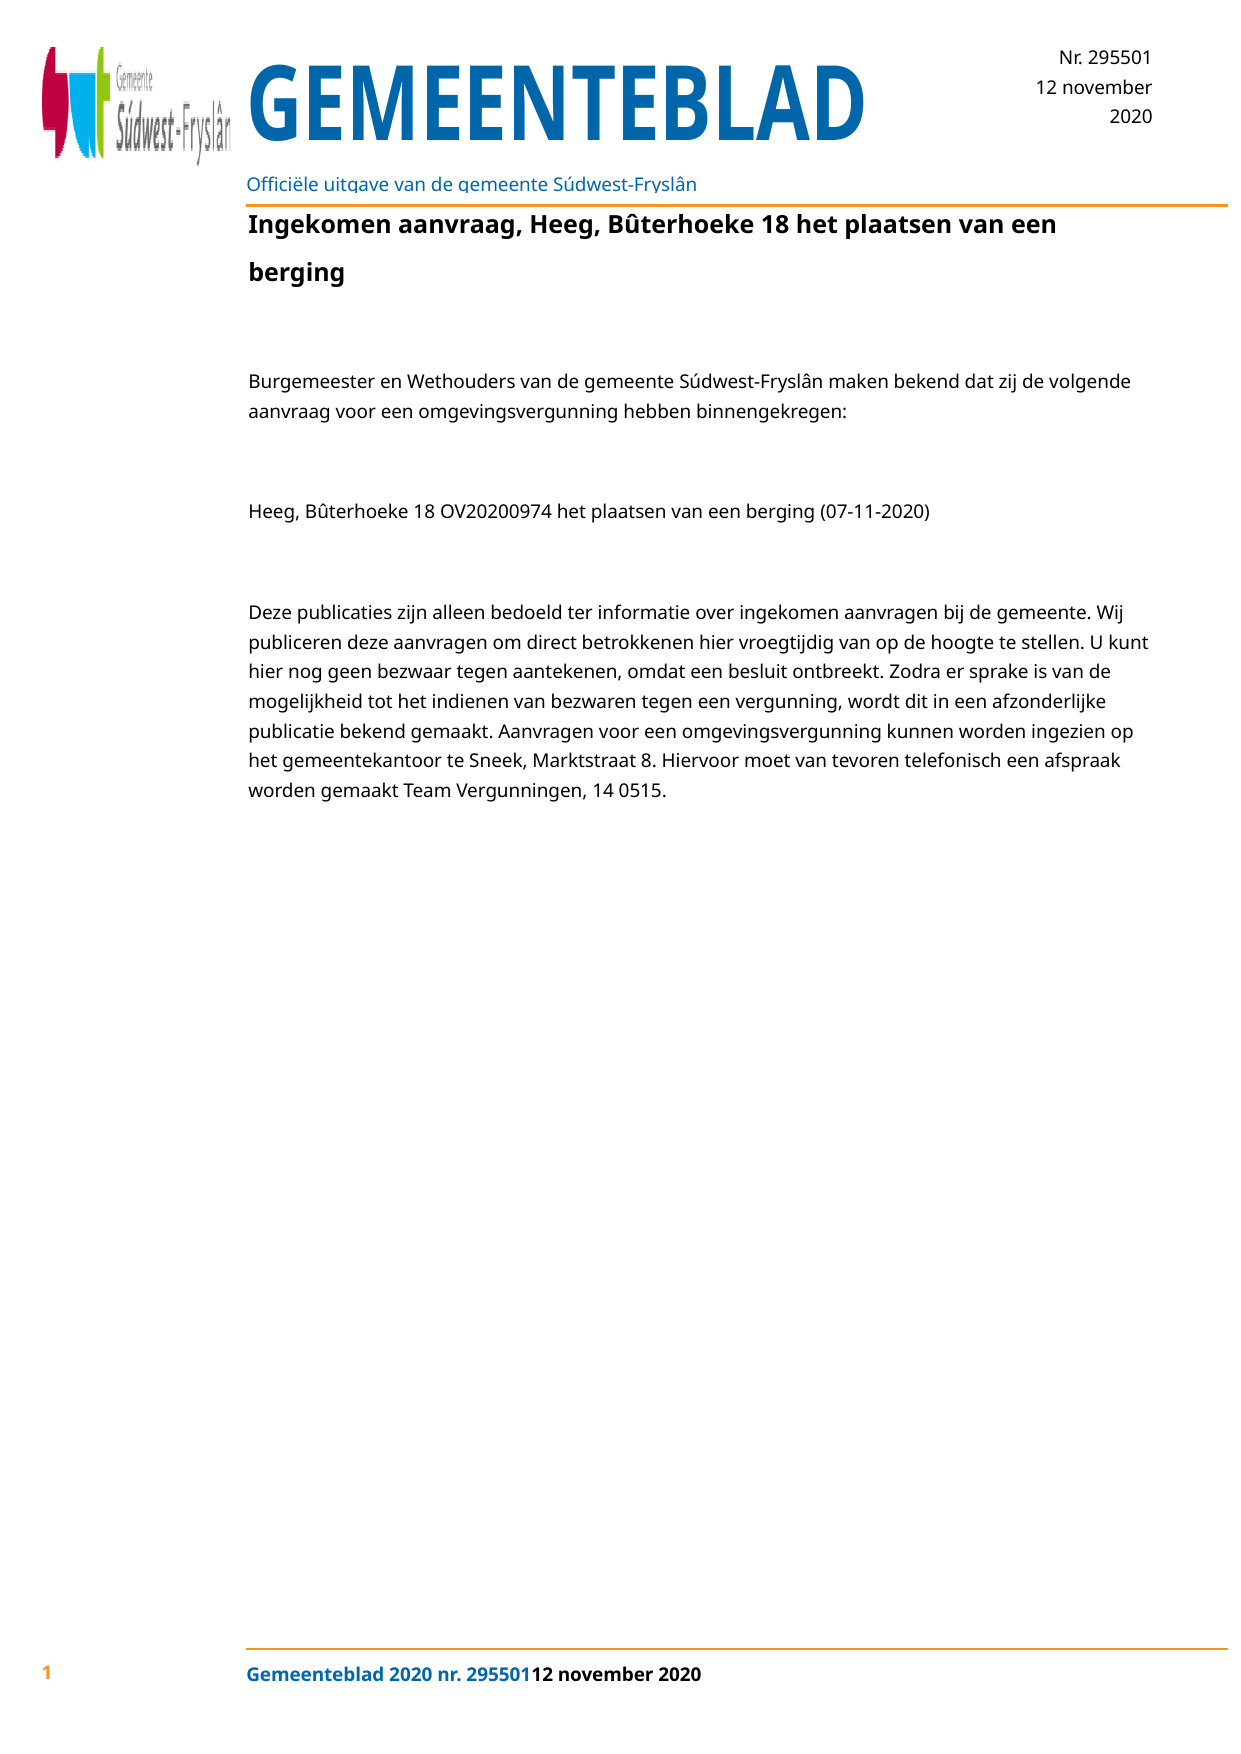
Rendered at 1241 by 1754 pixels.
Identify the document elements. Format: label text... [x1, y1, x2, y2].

text Deze publicaties zijn alleen bedoeld ter informatie over ingekomen aanvragen bij de gemeente. Wij publiceren deze aanvragen om direct betrokkenen hier vroegtijdig van op de hoogte te stellen. U kunt hier nog geen bezwaar tegen aantekenen, omdat een besluit ontbreekt. Zodra er sprake is van de mogelijkheid tot het indienen van bezwaren tegen een vergunning, wordt dit in een afzonderlijke publicatie bekend gemaakt. Aanvragen voor een omgevingsvergunning kunnen worden ingezien op het gemeentekantoor te Sneek, Marktstraat 8. Hiervoor moet van tevoren telefonisch een afspraak worden gemaakt Team Vergunningen, 14 0515. [248, 599, 1152, 803]
text Heeg, Bûterhoeke 18 OV20200974 het plaatsen van een berging (07-11-2020) [248, 499, 1152, 524]
text Burgemeester en Wethouders van de gemeente Súdwest-Fryslân maken bekend dat zij de volgende aanvraag voor een omgevingsvergunning hebben binnengekregen: [248, 368, 1152, 424]
picture [41, 47, 231, 172]
text Ingekomen aanvraag, Heeg, Bûterhoeke 18 het plaatsen van een berging [248, 207, 1152, 288]
